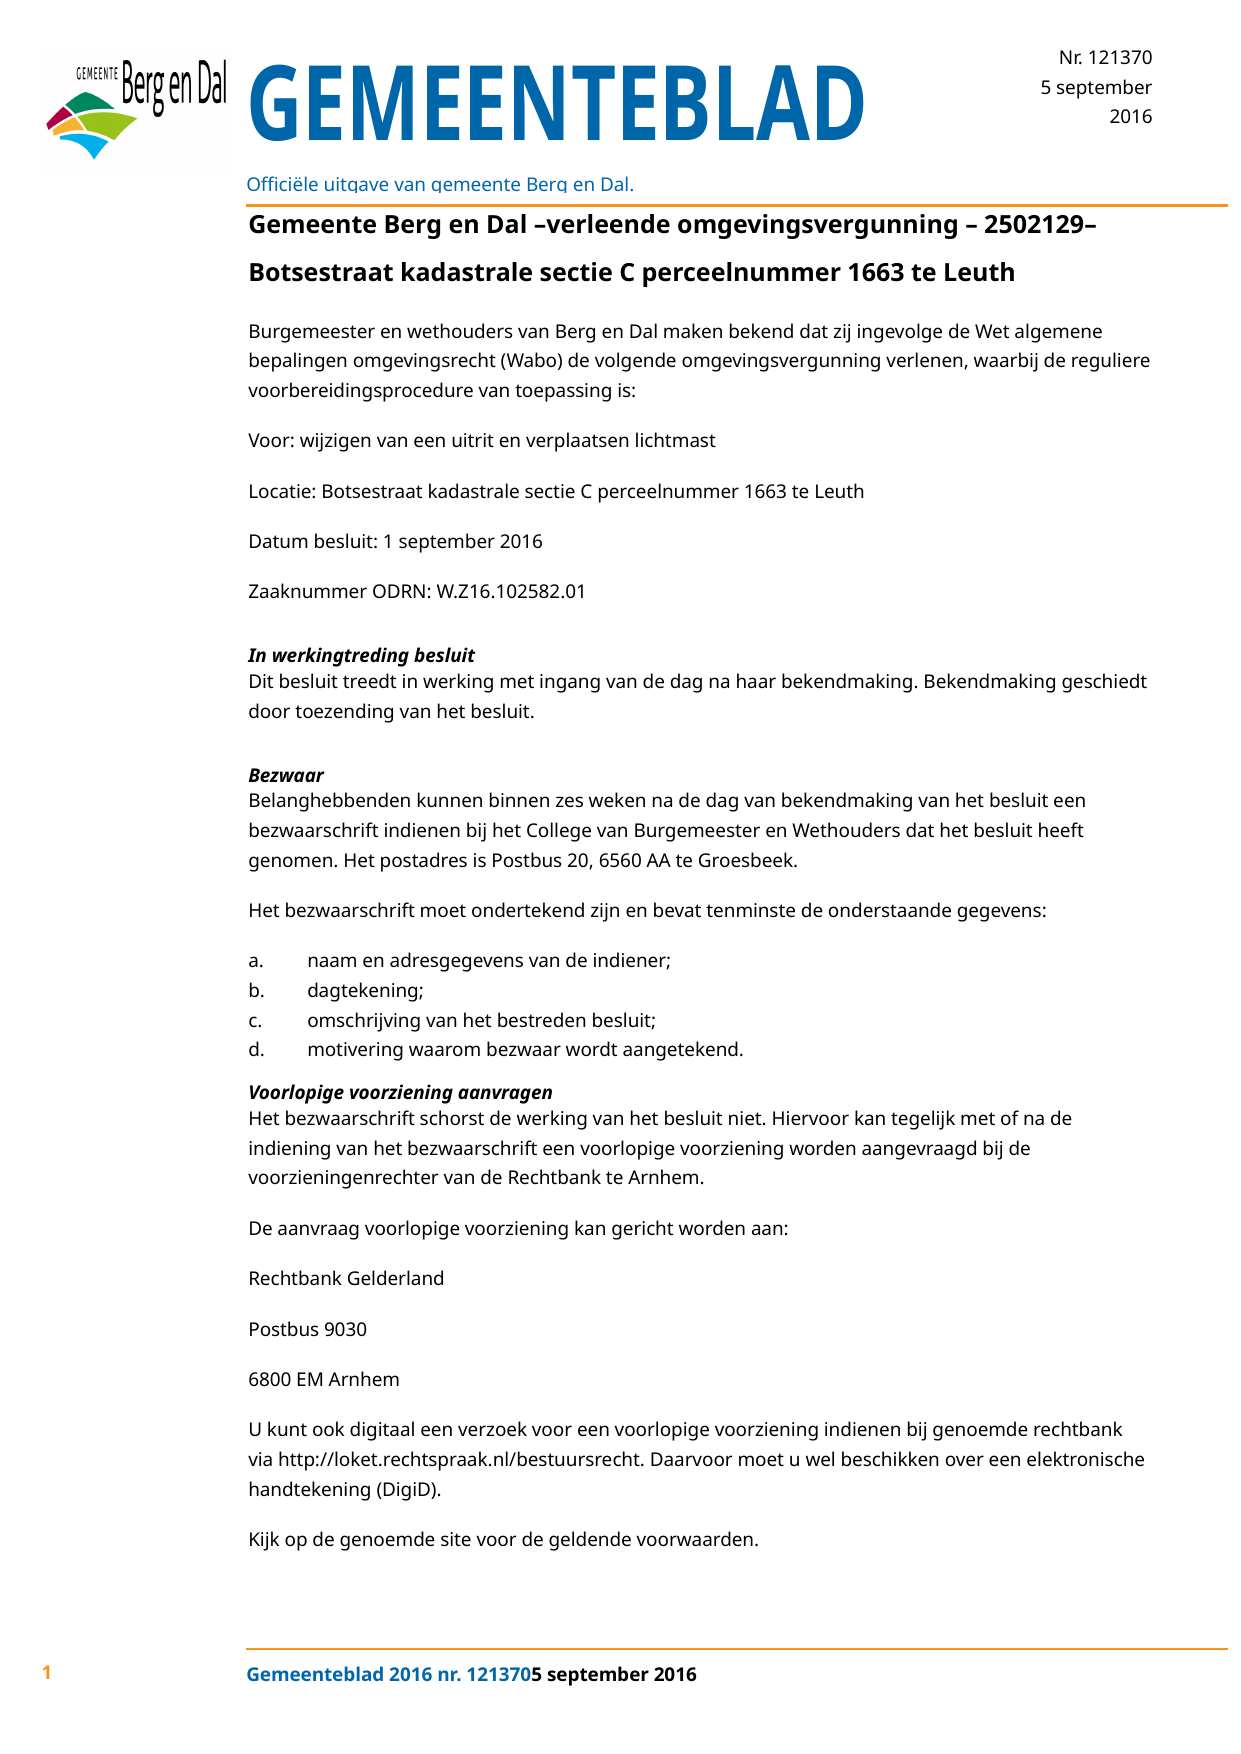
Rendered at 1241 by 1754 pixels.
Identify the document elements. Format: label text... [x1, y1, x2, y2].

text Zaaknummer ODRN: W.Z16.102582.01 [248, 579, 1152, 604]
text Belanghebbenden kunnen binnen zes weken na de dag van bekendmaking van het besluit een bezwaarschrift indienen bij het College van Burgemeester en Wethouders dat het besluit heeft genomen. Het postadres is Postbus 20, 6560 AA te Groesbeek. [248, 788, 1152, 873]
text U kunt ook digitaal een verzoek voor een voorlopige voorziening indienen bij genoemde rechtbank via http://loket.rechtspraak.nl/bestuursrecht. Daarvoor moet u wel beschikken over een elektronische handtekening (DigiD). [248, 1417, 1152, 1501]
text Datum besluit: 1 september 2016 [248, 528, 1152, 554]
text De aanvraag voorlopige voorziening kan gericht worden aan: [248, 1215, 1152, 1241]
text 6800 EM Arnhem [248, 1366, 1152, 1392]
list omschrijving van het bestreden besluit; [248, 1007, 1152, 1033]
text Het bezwaarschrift schorst de werking van het besluit niet. Hiervoor kan tegelijk met of na de indiening van het bezwaarschrift een voorlopige voorziening worden aangevraagd bij de voorzieningenrechter van de Rechtbank te Arnhem. [248, 1105, 1152, 1190]
list naam en adresgegevens van de indiener; [248, 948, 1152, 973]
list motivering waarom bezwaar wordt aangetekend. [248, 1036, 1152, 1062]
picture [41, 47, 231, 172]
text Rechtbank Gelderland [248, 1265, 1152, 1291]
text Locatie: Botsestraat kadastrale sectie C perceelnummer 1663 te Leuth [248, 478, 1152, 504]
text Gemeente Berg en Dal –verleende omgevingsvergunning – 2502129– Botsestraat kadastrale sectie C perceelnummer 1663 te Leuth [248, 207, 1152, 288]
text Het bezwaarschrift moet ondertekend zijn en bevat tenminste de onderstaande gegevens: [248, 897, 1152, 923]
text Dit besluit treedt in werking met ingang van de dag na haar bekendmaking. Bekendmaking geschiedt door toezending van het besluit. [248, 668, 1152, 724]
text Voorlopige voorziening aanvragen [248, 1079, 1152, 1105]
text Bezwaar [248, 762, 1152, 788]
text Burgemeester en wethouders van Berg en Dal maken bekend dat zij ingevolge de Wet algemene bepalingen omgevingsrecht (Wabo) de volgende omgevingsvergunning verlenen, waarbij de reguliere voorbereidingsprocedure van toepassing is: [248, 318, 1152, 403]
text Postbus 9030 [248, 1316, 1152, 1341]
text Voor: wijzigen van een uitrit en verplaatsen lichtmast [248, 427, 1152, 453]
text Kijk op de genoemde site voor de geldende voorwaarden. [248, 1526, 1152, 1552]
list dagtekening; [248, 977, 1152, 1003]
text In werkingtreding besluit [248, 643, 1152, 668]
